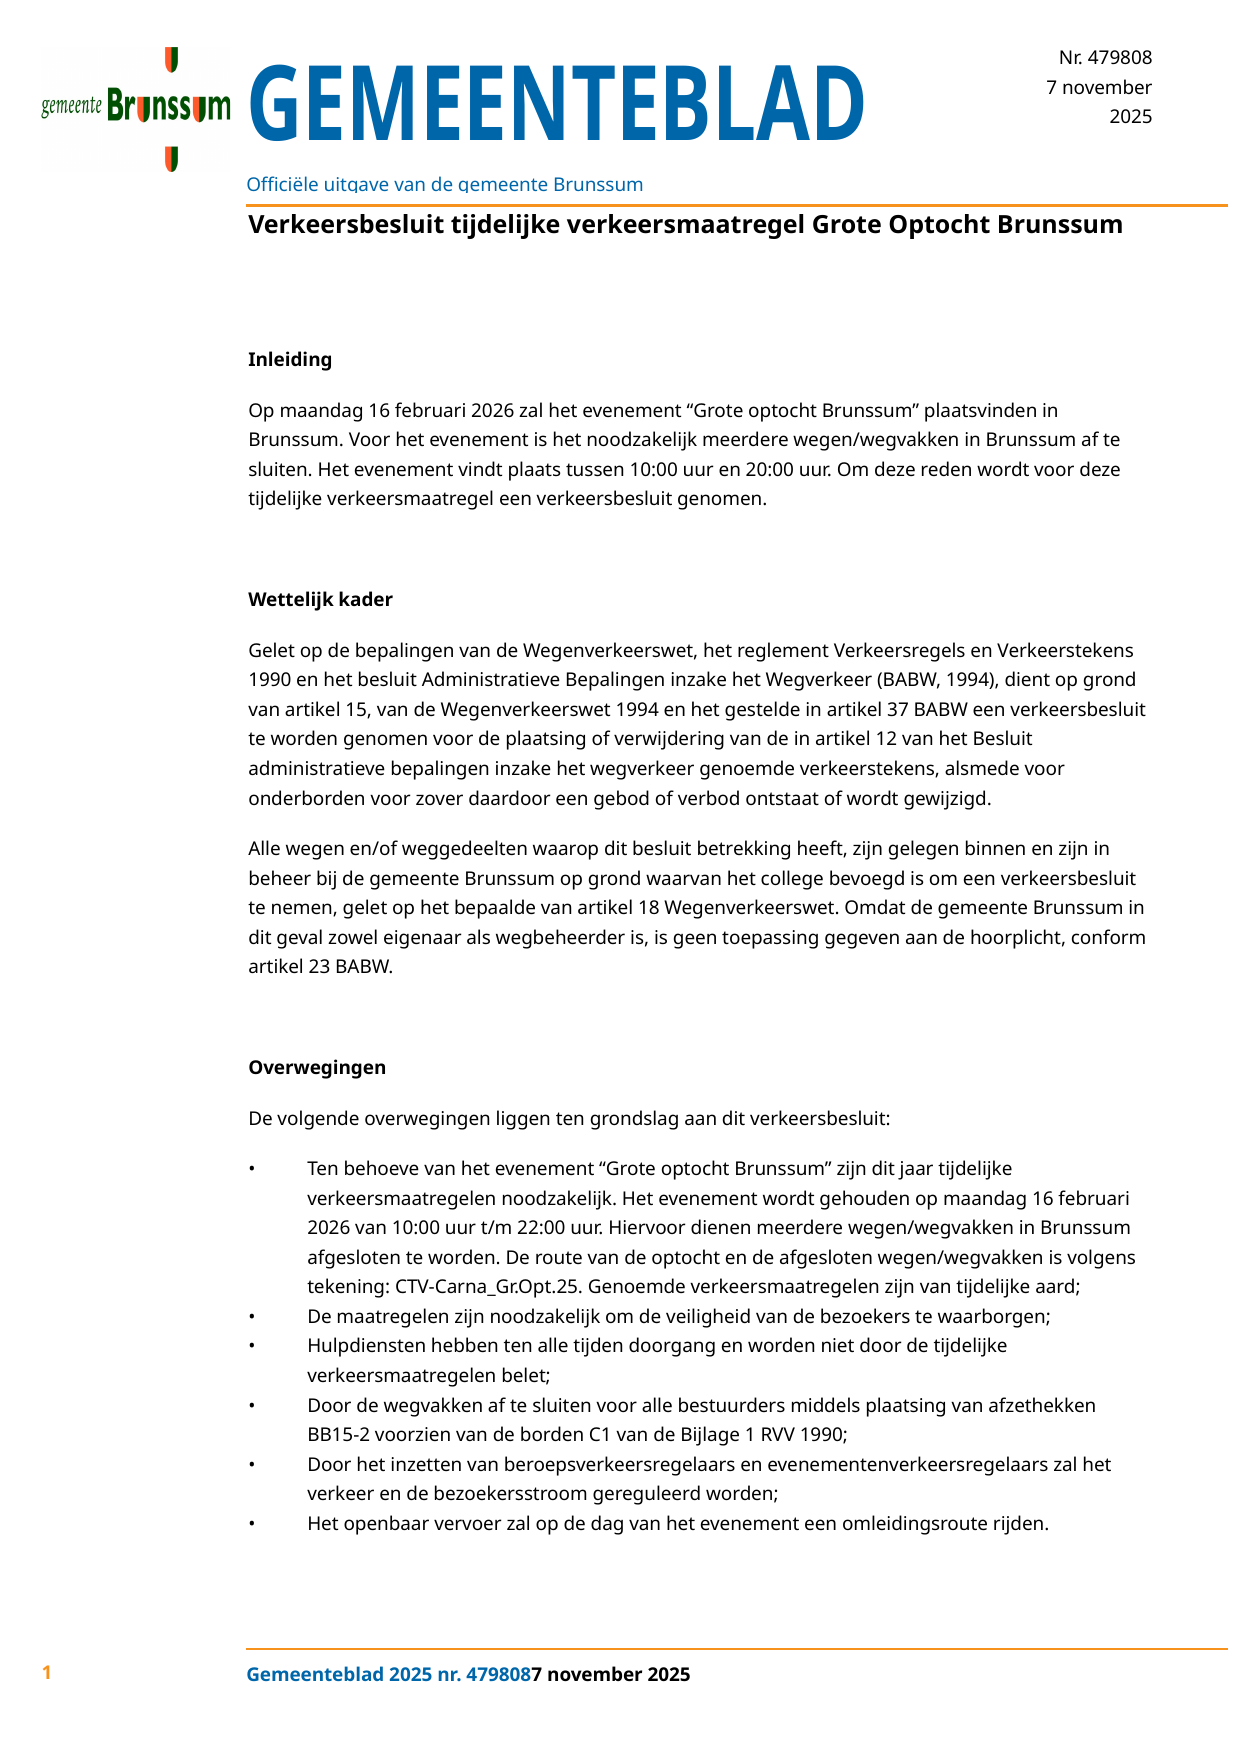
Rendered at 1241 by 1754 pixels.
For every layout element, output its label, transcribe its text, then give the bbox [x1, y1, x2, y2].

list Het openbaar vervoer zal op de dag van het evenement een omleidingsroute rijden. [248, 1510, 1152, 1536]
list Ten behoeve van het evenement “Grote optocht Brunssum” zijn dit jaar tijdelijke verkeersmaatregelen noodzakelijk. Het evenement wordt gehouden op maandag 16 februari 2026 van 10:00 uur t/m 22:00 uur. Hiervoor dienen meerdere wegen/wegvakken in Brunssum afgesloten te worden. De route van de optocht en de afgesloten wegen/wegvakken is volgens tekening: CTV-Carna_Gr.Opt.25. Genoemde verkeersmaatregelen zijn van tijdelijke aard; [248, 1155, 1152, 1299]
list De maatregelen zijn noodzakelijk om de veiligheid van de bezoekers te waarborgen; [248, 1303, 1152, 1329]
list Door het inzetten van beroepsverkeersregelaars en evenementenverkeersregelaars zal het verkeer en de bezoekersstroom gereguleerd worden; [248, 1451, 1152, 1506]
text Overwegingen [248, 1054, 1152, 1080]
text De volgende overwegingen liggen ten grondslag aan dit verkeersbesluit: [248, 1105, 1152, 1131]
text Inleiding [248, 346, 1152, 372]
text Wettelijk kader [248, 586, 1152, 612]
picture [41, 47, 231, 172]
text Verkeersbesluit tijdelijke verkeersmaatregel Grote Optocht Brunssum [248, 207, 1152, 241]
text Alle wegen en/of weggedeelten waarop dit besluit betrekking heeft, zijn gelegen binnen en zijn in beheer bij de gemeente Brunssum op grond waarvan het college bevoegd is om een verkeersbesluit te nemen, gelet op het bepaalde van artikel 18 Wegenverkeerswet. Omdat de gemeente Brunssum in dit geval zowel eigenaar als wegbeheerder is, is geen toepassing gegeven aan de hoorplicht, conform artikel 23 BABW. [248, 835, 1152, 979]
text Op maandag 16 februari 2026 zal het evenement “Grote optocht Brunssum” plaatsvinden in Brunssum. Voor het evenement is het noodzakelijk meerdere wegen/wegvakken in Brunssum af te sluiten. Het evenement vindt plaats tussen 10:00 uur en 20:00 uur. Om deze reden wordt voor deze tijdelijke verkeersmaatregel een verkeersbesluit genomen. [248, 397, 1152, 511]
text Gelet op de bepalingen van de Wegenverkeerswet, het reglement Verkeersregels en Verkeerstekens 1990 en het besluit Administratieve Bepalingen inzake het Wegverkeer (BABW, 1994), dient op grond van artikel 15, van de Wegenverkeerswet 1994 en het gestelde in artikel 37 BABW een verkeersbesluit te worden genomen voor de plaatsing of verwijdering van de in artikel 12 van het Besluit administratieve bepalingen inzake het wegverkeer genoemde verkeerstekens, alsmede voor onderborden voor zover daardoor een gebod of verbod ontstaat of wordt gewijzigd. [248, 637, 1152, 811]
list Hulpdiensten hebben ten alle tijden doorgang en worden niet door de tijdelijke verkeersmaatregelen belet; [248, 1333, 1152, 1388]
list Door de wegvakken af te sluiten voor alle bestuurders middels plaatsing van afzethekken BB15-2 voorzien van de borden C1 van de Bijlage 1 RVV 1990; [248, 1392, 1152, 1447]
